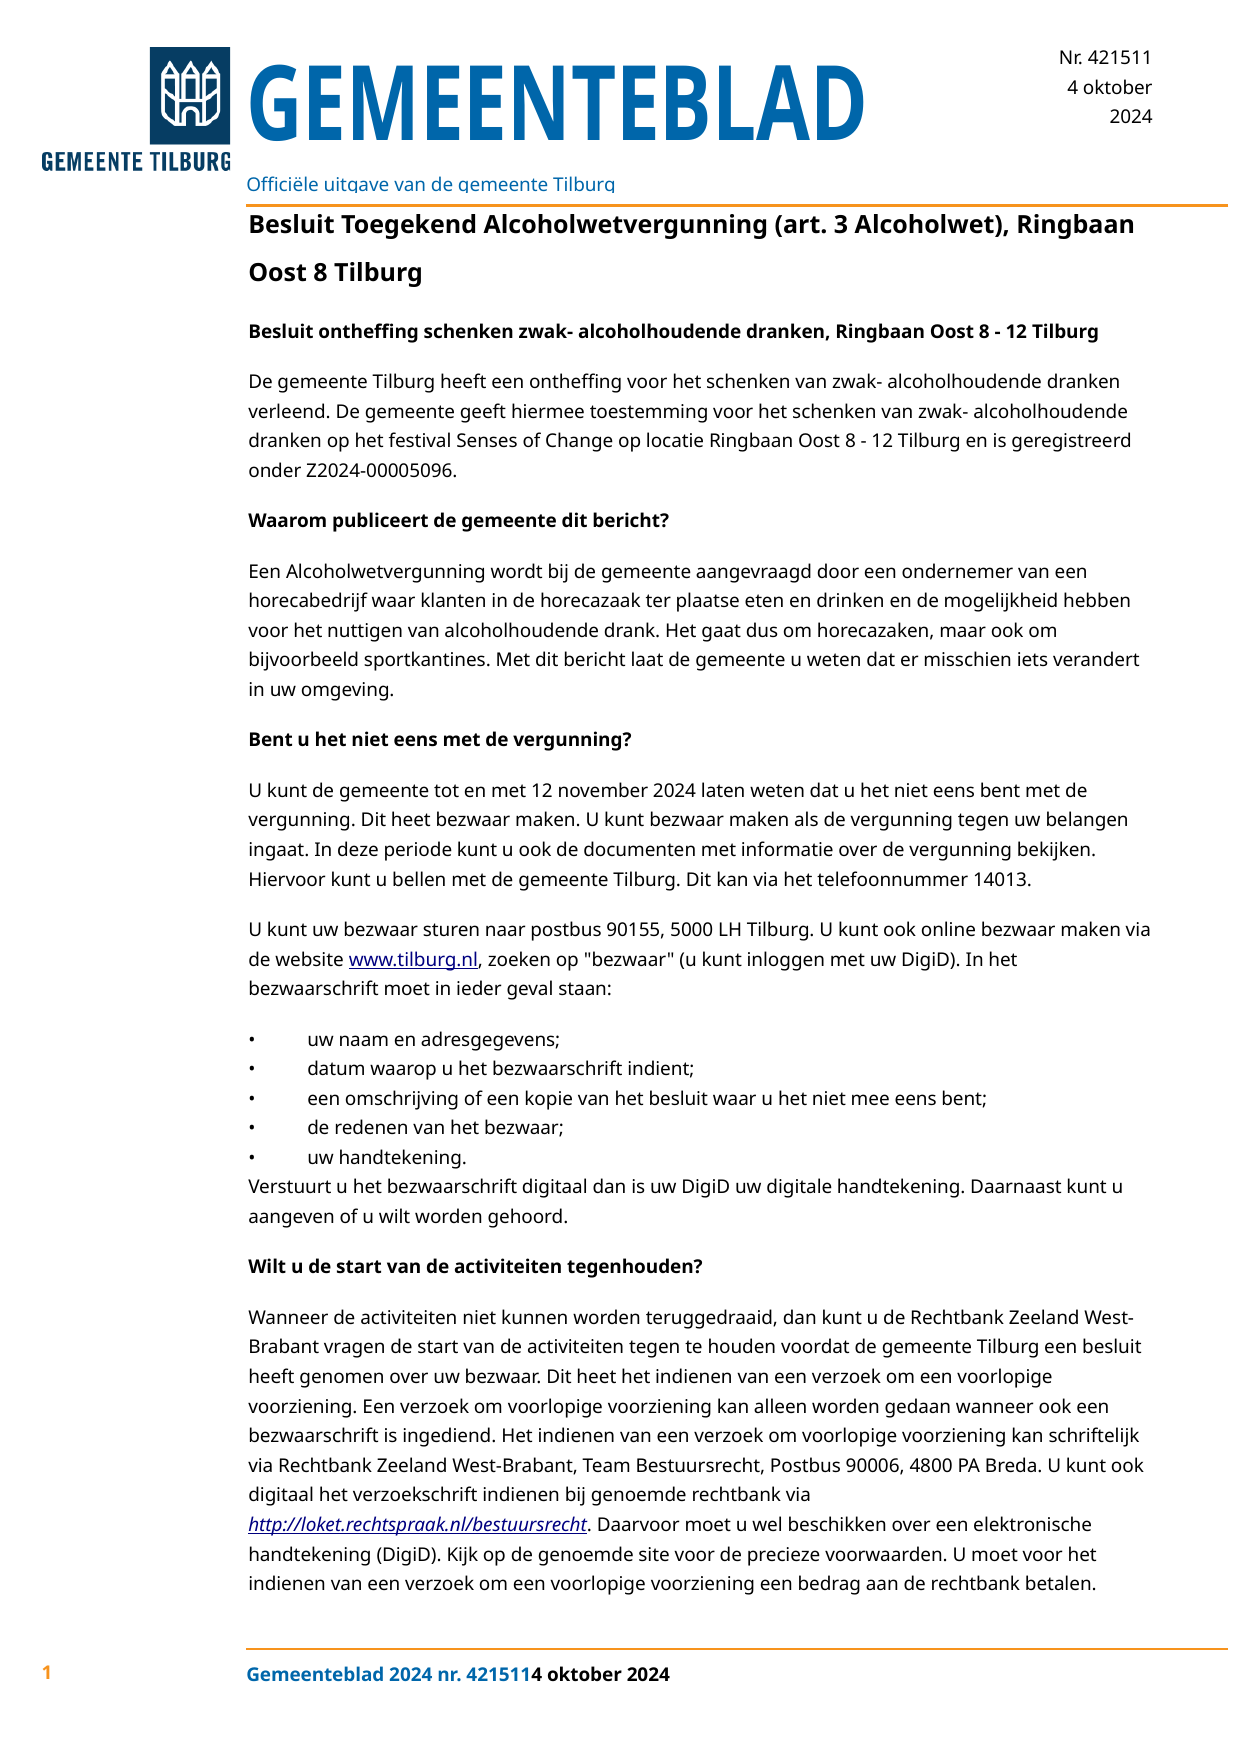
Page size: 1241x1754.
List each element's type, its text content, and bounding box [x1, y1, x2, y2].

text Besluit Toegekend Alcoholwetvergunning (art. 3 Alcoholwet), Ringbaan Oost 8 Tilburg [248, 207, 1152, 288]
text Besluit ontheffing schenken zwak- alcoholhoudende dranken, Ringbaan Oost 8 - 12 Tilburg [248, 318, 1152, 344]
text Een Alcoholwetvergunning wordt bij de gemeente aangevraagd door een ondernemer van een horecabedrijf waar klanten in de horecazaak ter plaatse eten en drinken en de mogelijkheid hebben voor het nuttigen van alcoholhoudende drank. Het gaat dus om horecazaken, maar ook om bijvoorbeeld sportkantines. Met dit bericht laat de gemeente u weten dat er misschien iets verandert in uw omgeving. [248, 558, 1152, 702]
list uw handtekening. [248, 1144, 1152, 1170]
text Wilt u de start van de activiteiten tegenhouden? [248, 1254, 1152, 1279]
text Waarom publiceert de gemeente dit bericht? [248, 507, 1152, 533]
text U kunt de gemeente tot en met 12 november 2024 laten weten dat u het niet eens bent met de vergunning. Dit heet bezwaar maken. U kunt bezwaar maken als de vergunning tegen uw belangen ingaat. In deze periode kunt u ook de documenten met informatie over de vergunning bekijken. Hiervoor kunt u bellen met de gemeente Tilburg. Dit kan via het telefoonnummer 14013. [248, 777, 1152, 892]
text Verstuurt u het bezwaarschrift digitaal dan is uw DigiD uw digitale handtekening. Daarnaast kunt u aangeven of u wilt worden gehoord. [248, 1174, 1152, 1229]
list een omschrijving of een kopie van het besluit waar u het niet mee eens bent; [248, 1085, 1152, 1111]
list datum waarop u het bezwaarschrift indient; [248, 1055, 1152, 1081]
text De gemeente Tilburg heeft een ontheffing voor het schenken van zwak- alcoholhoudende dranken verleend. De gemeente geeft hiermee toestemming voor het schenken van zwak- alcoholhoudende dranken op het festival Senses of Change op locatie Ringbaan Oost 8 - 12 Tilburg en is geregistreerd onder Z2024-00005096. [248, 368, 1152, 483]
text Bent u het niet eens met de vergunning? [248, 727, 1152, 752]
list uw naam en adresgegevens; [248, 1026, 1152, 1052]
picture [41, 47, 231, 172]
text U kunt uw bezwaar sturen naar postbus 90155, 5000 LH Tilburg. U kunt ook online bezwaar maken via de website www.tilburg.nl, zoeken op "bezwaar" (u kunt inloggen met uw DigiD). In het bezwaarschrift moet in ieder geval staan: [248, 916, 1152, 1001]
text Wanneer de activiteiten niet kunnen worden teruggedraaid, dan kunt u de Rechtbank Zeeland West-Brabant vragen de start van de activiteiten tegen te houden voordat de gemeente Tilburg een besluit heeft genomen over uw bezwaar. Dit heet het indienen van een verzoek om een voorlopige voorziening. Een verzoek om voorlopige voorziening kan alleen worden gedaan wanneer ook een bezwaarschrift is ingediend. Het indienen van een verzoek om voorlopige voorziening kan schriftelijk via Rechtbank Zeeland West-Brabant, Team Bestuursrecht, Postbus 90006, 4800 PA Breda. U kunt ook digitaal het verzoekschrift indienen bij genoemde rechtbank via http://loket.rechtspraak.nl/bestuursrecht. Daarvoor moet u wel beschikken over een elektronische handtekening (DigiD). Kijk op de genoemde site voor de precieze voorwaarden. U moet voor het indienen van een verzoek om een voorlopige voorziening een bedrag aan de rechtbank betalen. [248, 1304, 1152, 1596]
list de redenen van het bezwaar; [248, 1114, 1152, 1140]
